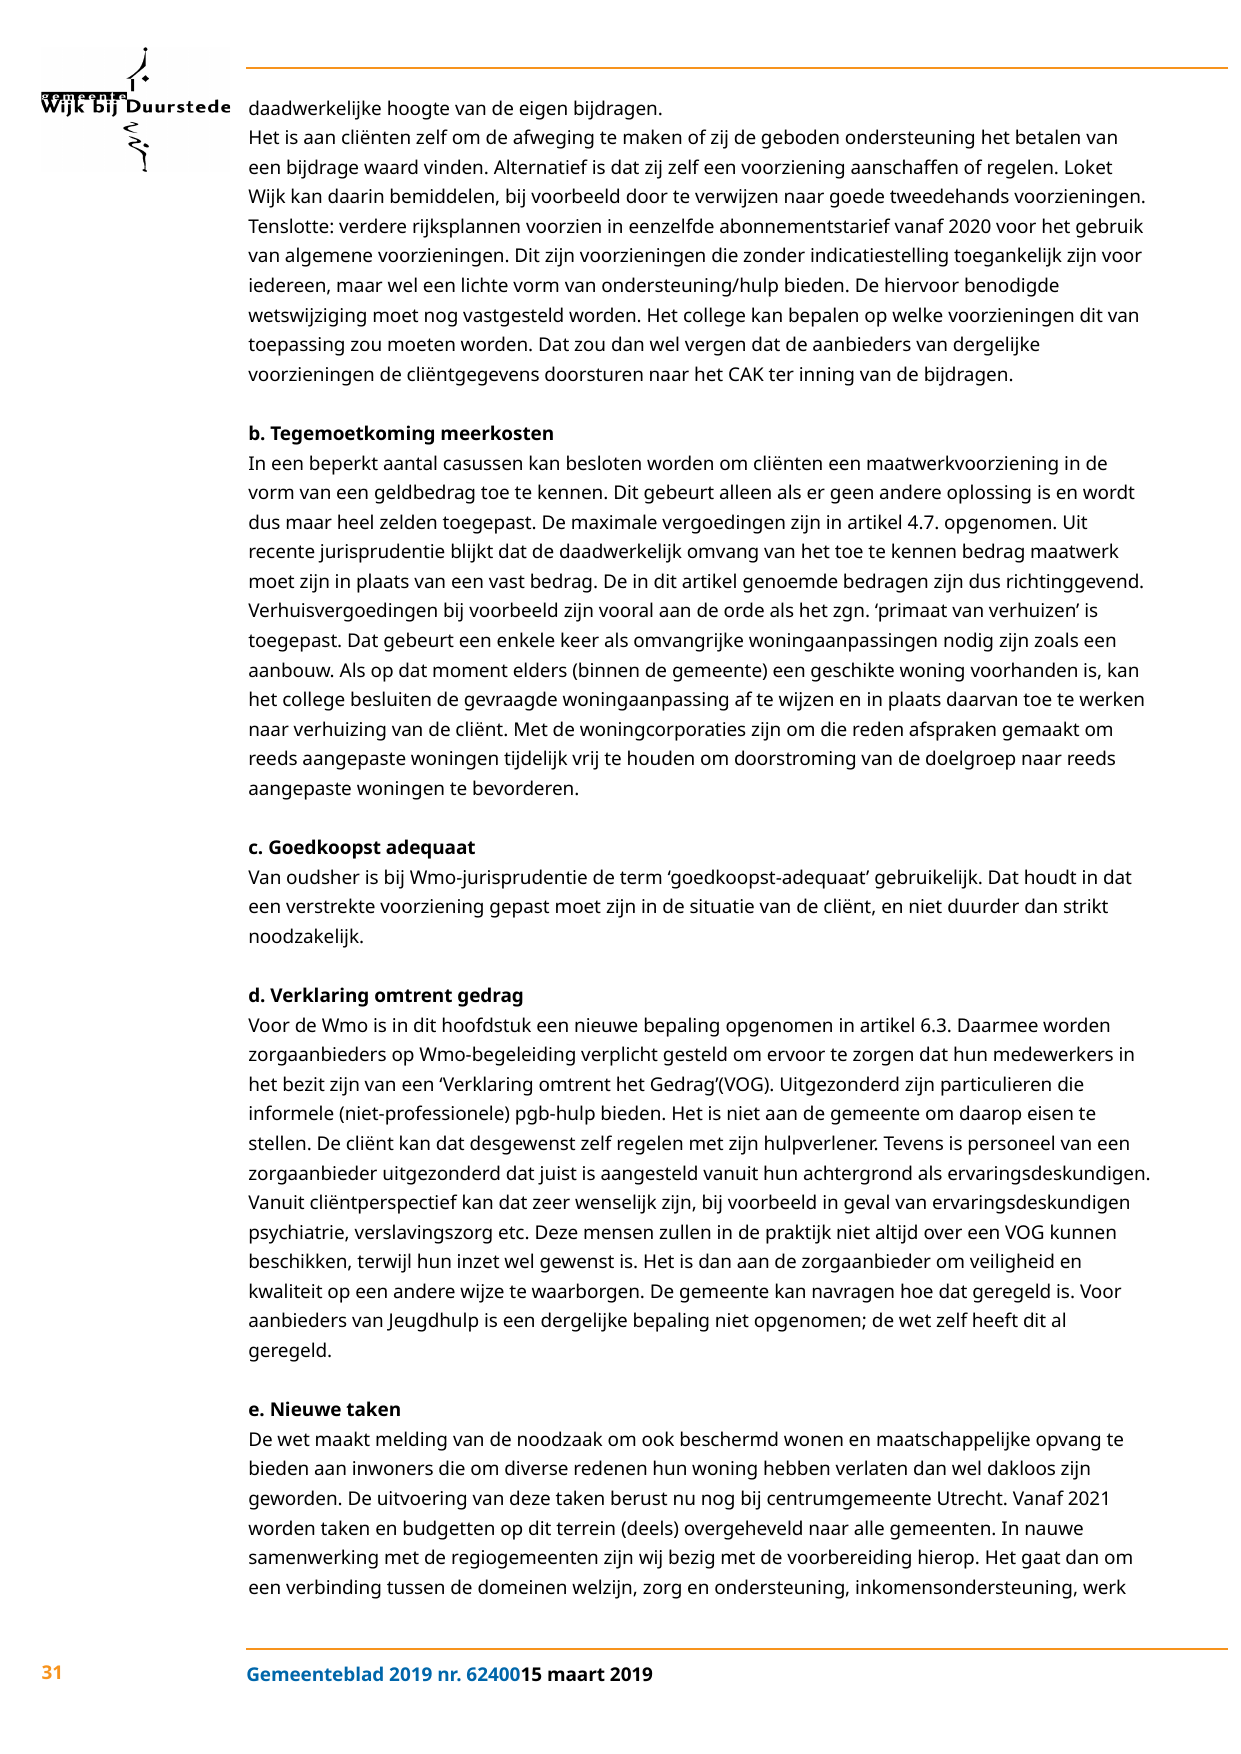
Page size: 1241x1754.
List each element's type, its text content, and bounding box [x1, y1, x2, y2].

text c. Goedkoopst adequaat [248, 834, 1152, 860]
picture [41, 47, 231, 172]
text d. Verklaring omtrent gedrag [248, 982, 1152, 1008]
text Van oudsher is bij Wmo-jurisprudentie de term ‘goedkoopst-adequaat’ gebruikelijk. Dat houdt in dat een verstrekte voorziening gepast moet zijn in de situatie van de cliënt, en niet duurder dan strikt noodzakelijk. [248, 864, 1152, 949]
text In een beperkt aantal casussen kan besloten worden om cliënten een maatwerkvoorziening in de vorm van een geldbedrag toe te kennen. Dit gebeurt alleen als er geen andere oplossing is en wordt dus maar heel zelden toegepast. De maximale vergoedingen zijn in artikel 4.7. opgenomen. Uit recente jurisprudentie blijkt dat de daadwerkelijk omvang van het toe te kennen bedrag maatwerk moet zijn in plaats van een vast bedrag. De in dit artikel genoemde bedragen zijn dus richtinggevend. [248, 450, 1152, 594]
text b. Tegemoetkoming meerkosten [248, 420, 1152, 446]
text Verhuisvergoedingen bij voorbeeld zijn vooral aan de orde als het zgn. ‘primaat van verhuizen’ is toegepast. Dat gebeurt een enkele keer als omvangrijke woningaanpassingen nodig zijn zoals een aanbouw. Als op dat moment elders (binnen de gemeente) een geschikte woning voorhanden is, kan het college besluiten de gevraagde woningaanpassing af te wijzen en in plaats daarvan toe te werken naar verhuizing van de cliënt. Met de woningcorporaties zijn om die reden afspraken gemaakt om reeds aangepaste woningen tijdelijk vrij te houden om doorstroming van de doelgroep naar reeds aangepaste woningen te bevorderen. [248, 598, 1152, 801]
text daadwerkelijke hoogte van de eigen bijdragen. [248, 95, 1152, 121]
text e. Nieuwe taken [248, 1396, 1152, 1422]
text Voor de Wmo is in dit hoofdstuk een nieuwe bepaling opgenomen in artikel 6.3. Daarmee worden zorgaanbieders op Wmo-begeleiding verplicht gesteld om ervoor te zorgen dat hun medewerkers in het bezit zijn van een ‘Verklaring omtrent het Gedrag’(VOG). Uitgezonderd zijn particulieren die informele (niet-professionele) pgb-hulp bieden. Het is niet aan de gemeente om daarop eisen te stellen. De cliënt kan dat desgewenst zelf regelen met zijn hulpverlener. Tevens is personeel van een zorgaanbieder uitgezonderd dat juist is aangesteld vanuit hun achtergrond als ervaringsdeskundigen. Vanuit cliëntperspectief kan dat zeer wenselijk zijn, bij voorbeeld in geval van ervaringsdeskundigen psychiatrie, verslavingszorg etc. Deze mensen zullen in de praktijk niet altijd over een VOG kunnen beschikken, terwijl hun inzet wel gewenst is. Het is dan aan de zorgaanbieder om veiligheid en kwaliteit op een andere wijze te waarborgen. De gemeente kan navragen hoe dat geregeld is. Voor aanbieders van Jeugdhulp is een dergelijke bepaling niet opgenomen; de wet zelf heeft dit al geregeld. [248, 1012, 1152, 1363]
text Het is aan cliënten zelf om de afweging te maken of zij de geboden ondersteuning het betalen van een bijdrage waard vinden. Alternatief is dat zij zelf een voorziening aanschaffen of regelen. Loket Wijk kan daarin bemiddelen, bij voorbeeld door te verwijzen naar goede tweedehands voorzieningen. Tenslotte: verdere rijksplannen voorzien in eenzelfde abonnementstarief vanaf 2020 voor het gebruik van algemene voorzieningen. Dit zijn voorzieningen die zonder indicatiestelling toegankelijk zijn voor iedereen, maar wel een lichte vorm van ondersteuning/hulp bieden. De hiervoor benodigde wetswijziging moet nog vastgesteld worden. Het college kan bepalen op welke voorzieningen dit van toepassing zou moeten worden. Dat zou dan wel vergen dat de aanbieders van dergelijke voorzieningen de cliëntgegevens doorsturen naar het CAK ter inning van de bijdragen. [248, 124, 1152, 387]
text De wet maakt melding van de noodzaak om ook beschermd wonen en maatschappelijke opvang te bieden aan inwoners die om diverse redenen hun woning hebben verlaten dan wel dakloos zijn geworden. De uitvoering van deze taken berust nu nog bij centrumgemeente Utrecht. Vanaf 2021 worden taken en budgetten op dit terrein (deels) overgeheveld naar alle gemeenten. In nauwe samenwerking met de regiogemeenten zijn wij bezig met de voorbereiding hierop. Het gaat dan om een verbinding tussen de domeinen welzijn, zorg en ondersteuning, inkomensondersteuning, werk [248, 1426, 1152, 1600]
